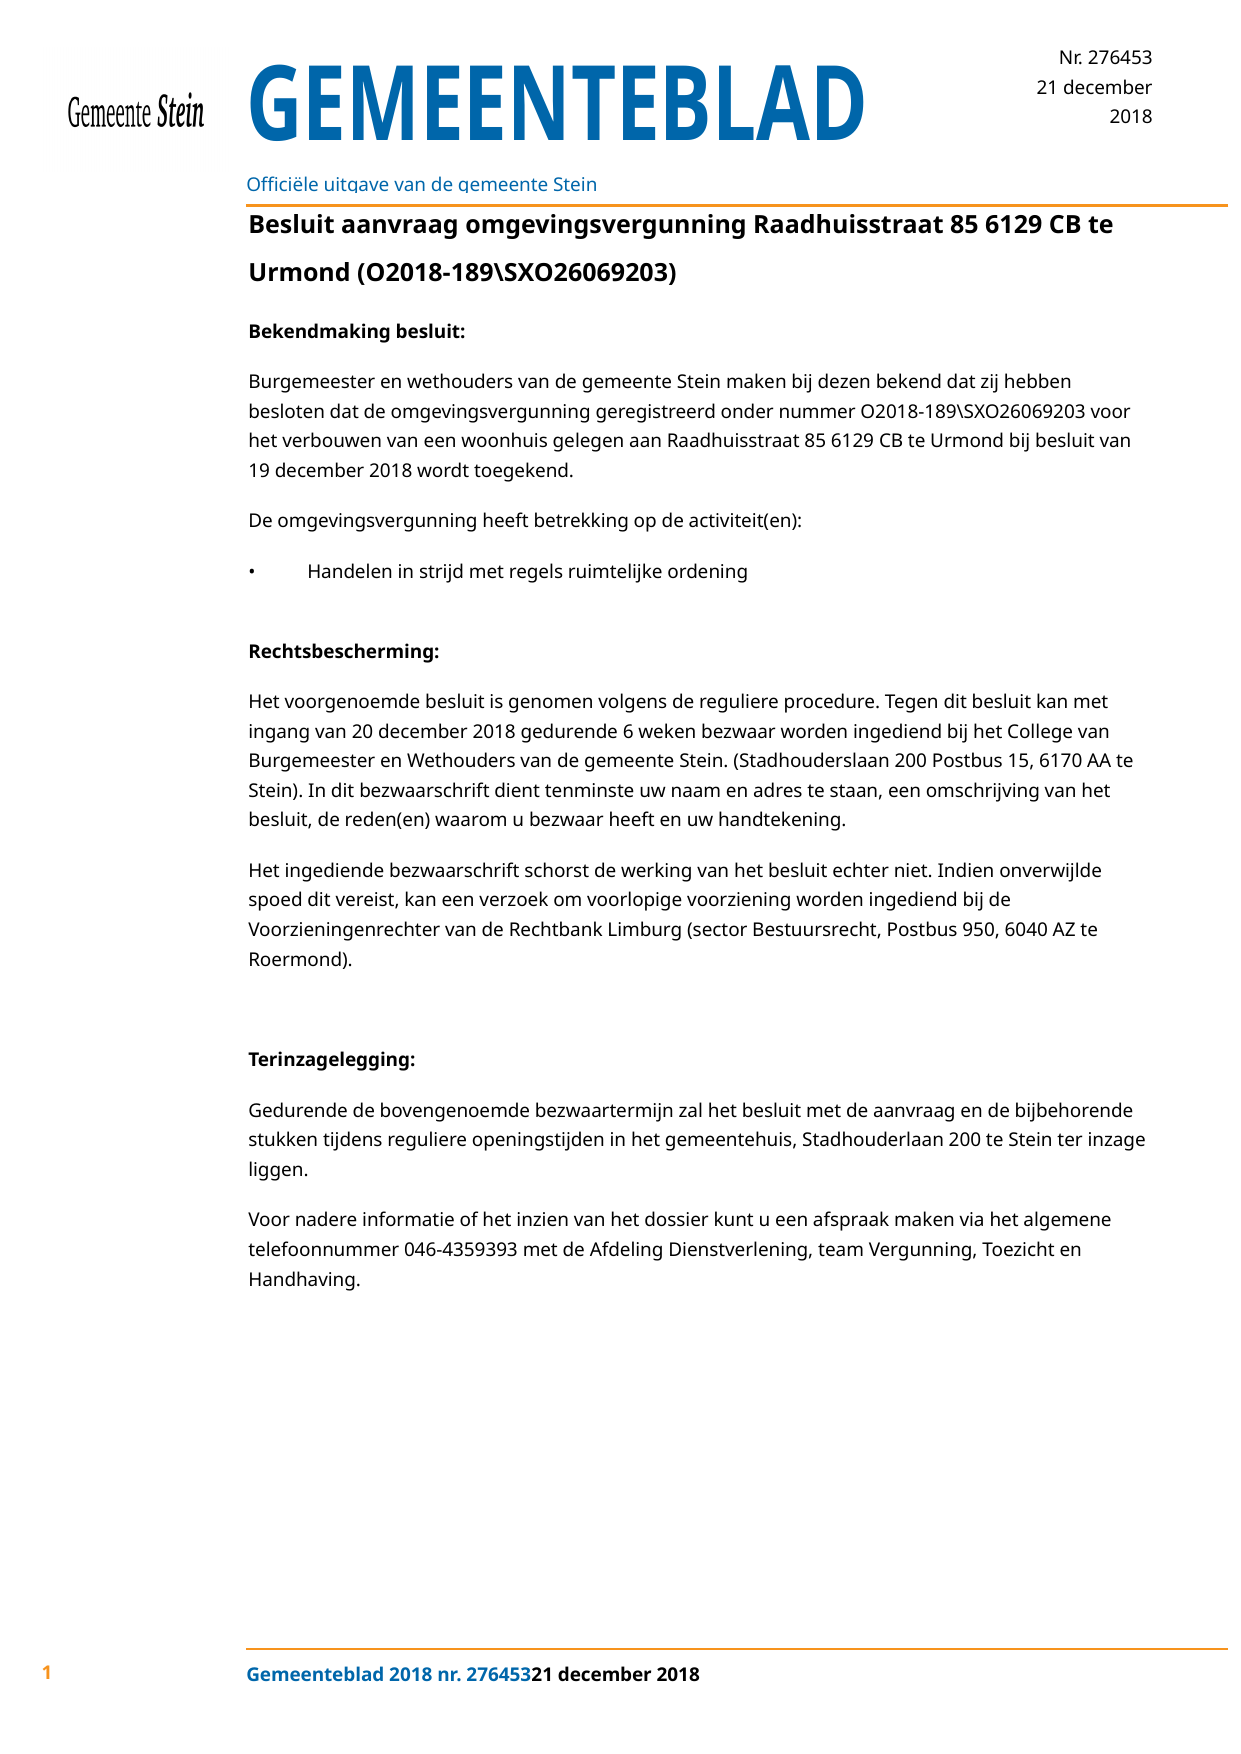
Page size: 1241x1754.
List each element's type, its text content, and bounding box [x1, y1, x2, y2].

text Het voorgenoemde besluit is genomen volgens de reguliere procedure. Tegen dit besluit kan met ingang van 20 december 2018 gedurende 6 weken bezwaar worden ingediend bij het College van Burgemeester en Wethouders van de gemeente Stein. (Stadhouderslaan 200 Postbus 15, 6170 AA te Stein). In dit bezwaarschrift dient tenminste uw naam en adres te staan, een omschrijving van het besluit, de reden(en) waarom u bezwaar heeft en uw handtekening. [248, 688, 1152, 832]
text De omgevingsvergunning heeft betrekking op de activiteit(en): [248, 507, 1152, 533]
list Handelen in strijd met regels ruimtelijke ordening [248, 558, 1152, 584]
text Burgemeester en wethouders van de gemeente Stein maken bij dezen bekend dat zij hebben besloten dat de omgevingsvergunning geregistreerd onder nummer O2018-189\SXO26069203 voor het verbouwen van een woonhuis gelegen aan Raadhuisstraat 85 6129 CB te Urmond bij besluit van 19 december 2018 wordt toegekend. [248, 368, 1152, 483]
text Bekendmaking besluit: [248, 318, 1152, 344]
text Het ingediende bezwaarschrift schorst de werking van het besluit echter niet. Indien onverwijlde spoed dit vereist, kan een verzoek om voorlopige voorziening worden ingediend bij de Voorzieningenrechter van de Rechtbank Limburg (sector Bestuursrecht, Postbus 950, 6040 AZ te Roermond). [248, 857, 1152, 972]
picture [41, 47, 231, 172]
text Gedurende de bovengenoemde bezwaartermijn zal het besluit met de aanvraag en de bijbehorende stukken tijdens reguliere openingstijden in het gemeentehuis, Stadhouderlaan 200 te Stein ter inzage liggen. [248, 1097, 1152, 1182]
text Rechtsbescherming: [248, 638, 1152, 664]
text Voor nadere informatie of het inzien van het dossier kunt u een afspraak maken via het algemene telefoonnummer 046-4359393 met de Afdeling Dienstverlening, team Vergunning, Toezicht en Handhaving. [248, 1207, 1152, 1292]
text Besluit aanvraag omgevingsvergunning Raadhuisstraat 85 6129 CB te Urmond (O2018-189\SXO26069203) [248, 207, 1152, 288]
text Terinzagelegging: [248, 1047, 1152, 1072]
